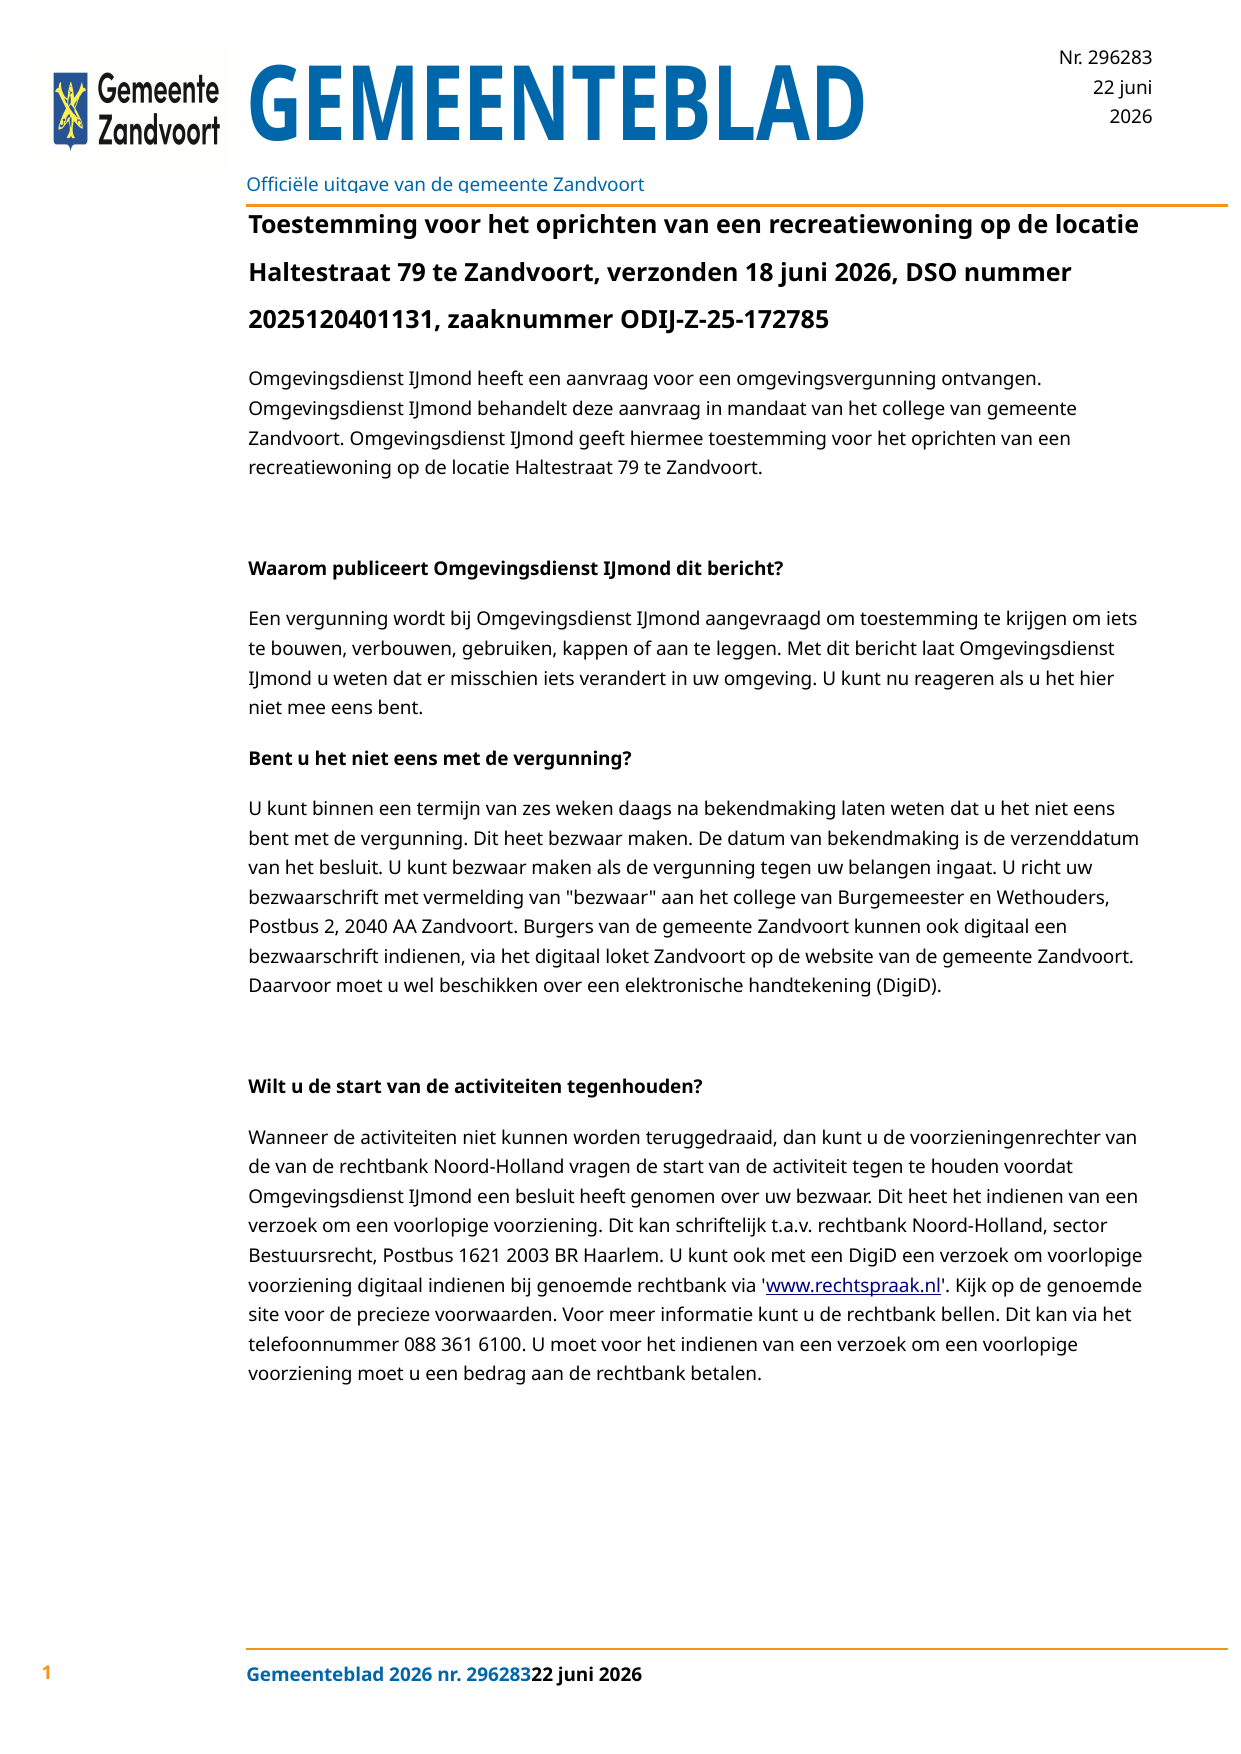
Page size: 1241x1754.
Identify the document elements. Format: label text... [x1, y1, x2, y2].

text Toestemming voor het oprichten van een recreatiewoning op de locatie Haltestraat 79 te Zandvoort, verzonden 18 juni 2026, DSO nummer 2025120401131, zaaknummer ODIJ-Z-25-172785 [248, 207, 1152, 336]
text Wilt u de start van de activiteiten tegenhouden? [248, 1073, 1152, 1099]
picture [41, 47, 231, 172]
text Bent u het niet eens met de vergunning? [248, 745, 1152, 770]
text Omgevingsdienst IJmond heeft een aanvraag voor een omgevingsvergunning ontvangen. Omgevingsdienst IJmond behandelt deze aanvraag in mandaat van het college van gemeente Zandvoort. Omgevingsdienst IJmond geeft hiermee toestemming voor het oprichten van een recreatiewoning op de locatie Haltestraat 79 te Zandvoort. [248, 366, 1152, 480]
text U kunt binnen een termijn van zes weken daags na bekendmaking laten weten dat u het niet eens bent met de vergunning. Dit heet bezwaar maken. De datum van bekendmaking is de verzenddatum van het besluit. U kunt bezwaar maken als de vergunning tegen uw belangen ingaat. U richt uw bezwaarschrift met vermelding van "bezwaar" aan het college van Burgemeester en Wethouders, Postbus 2, 2040 AA Zandvoort. Burgers van de gemeente Zandvoort kunnen ook digitaal een bezwaarschrift indienen, via het digitaal loket Zandvoort op de website van de gemeente Zandvoort. Daarvoor moet u wel beschikken over een elektronische handtekening (DigiD). [248, 795, 1152, 998]
text Waarom publiceert Omgevingsdienst IJmond dit bericht? [248, 555, 1152, 581]
text Een vergunning wordt bij Omgevingsdienst IJmond aangevraagd om toestemming te krijgen om iets te bouwen, verbouwen, gebruiken, kappen of aan te leggen. Met dit bericht laat Omgevingsdienst IJmond u weten dat er misschien iets verandert in uw omgeving. U kunt nu reageren als u het hier niet mee eens bent. [248, 606, 1152, 720]
text Wanneer de activiteiten niet kunnen worden teruggedraaid, dan kunt u de voorzieningenrechter van de van de rechtbank Noord-Holland vragen de start van de activiteit tegen te houden voordat Omgevingsdienst IJmond een besluit heeft genomen over uw bezwaar. Dit heet het indienen van een verzoek om een voorlopige voorziening. Dit kan schriftelijk t.a.v. rechtbank Noord-Holland, sector Bestuursrecht, Postbus 1621 2003 BR Haarlem. U kunt ook met een DigiD een verzoek om voorlopige voorziening digitaal indienen bij genoemde rechtbank via 'www.rechtspraak.nl'. Kijk op de genoemde site voor de precieze voorwaarden. Voor meer informatie kunt u de rechtbank bellen. Dit kan via het telefoonnummer 088 361 6100. U moet voor het indienen van een verzoek om een voorlopige voorziening moet u een bedrag aan de rechtbank betalen. [248, 1124, 1152, 1386]
